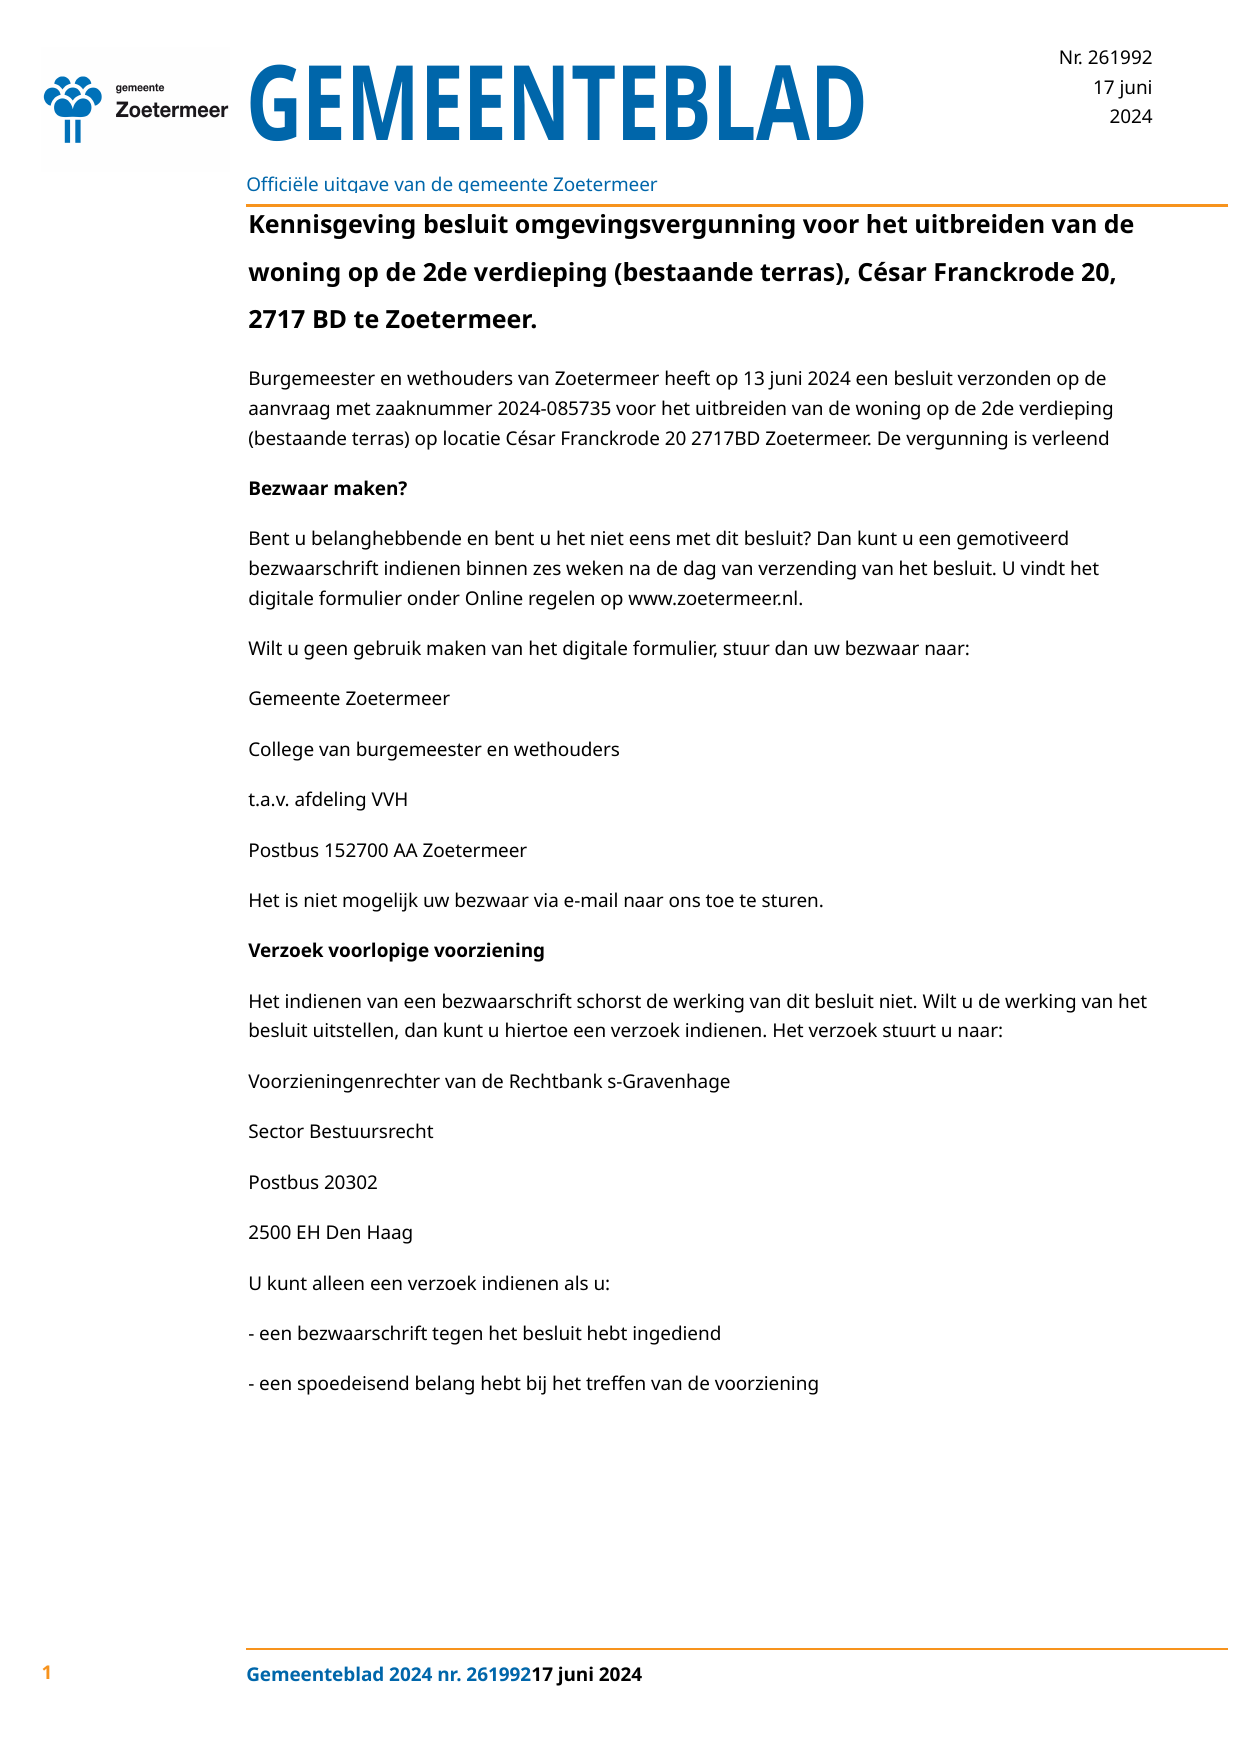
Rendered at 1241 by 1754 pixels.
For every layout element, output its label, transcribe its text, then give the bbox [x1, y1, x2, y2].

text t.a.v. afdeling VVH [248, 786, 1152, 812]
text Het indienen van een bezwaarschrift schorst de werking van dit besluit niet. Wilt u de werking van het besluit uitstellen, dan kunt u hiertoe een verzoek indienen. Het verzoek stuurt u naar: [248, 988, 1152, 1043]
text - een spoedeisend belang hebt bij het treffen van de voorziening [248, 1371, 1152, 1396]
text Burgemeester en wethouders van Zoetermeer heeft op 13 juni 2024 een besluit verzonden op de aanvraag met zaaknummer 2024-085735 voor het uitbreiden van de woning op de 2de verdieping (bestaande terras) op locatie César Franckrode 20 2717BD Zoetermeer. De vergunning is verleend [248, 366, 1152, 450]
text College van burgemeester en wethouders [248, 736, 1152, 762]
text U kunt alleen een verzoek indienen als u: [248, 1270, 1152, 1295]
text Gemeente Zoetermeer [248, 686, 1152, 711]
text - een bezwaarschrift tegen het besluit hebt ingediend [248, 1320, 1152, 1346]
text Bent u belanghebbende en bent u het niet eens met dit besluit? Dan kunt u een gemotiveerd bezwaarschrift indienen binnen zes weken na de dag van verzending van het besluit. U vindt het digitale formulier onder Online regelen op www.zoetermeer.nl. [248, 526, 1152, 610]
text 2500 EH Den Haag [248, 1219, 1152, 1245]
text Het is niet mogelijk uw bezwaar via e-mail naar ons toe te sturen. [248, 887, 1152, 913]
text Postbus 152700 AA Zoetermeer [248, 837, 1152, 862]
text Verzoek voorlopige voorziening [248, 938, 1152, 963]
text Kennisgeving besluit omgevingsvergunning voor het uitbreiden van de woning op de 2de verdieping (bestaande terras), César Franckrode 20, 2717 BD te Zoetermeer. [248, 207, 1152, 336]
text Postbus 20302 [248, 1169, 1152, 1194]
text Sector Bestuursrecht [248, 1118, 1152, 1144]
text Bezwaar maken? [248, 475, 1152, 501]
picture [41, 47, 231, 172]
text Wilt u geen gebruik maken van het digitale formulier, stuur dan uw bezwaar naar: [248, 635, 1152, 661]
text Voorzieningenrechter van de Rechtbank s-Gravenhage [248, 1068, 1152, 1094]
